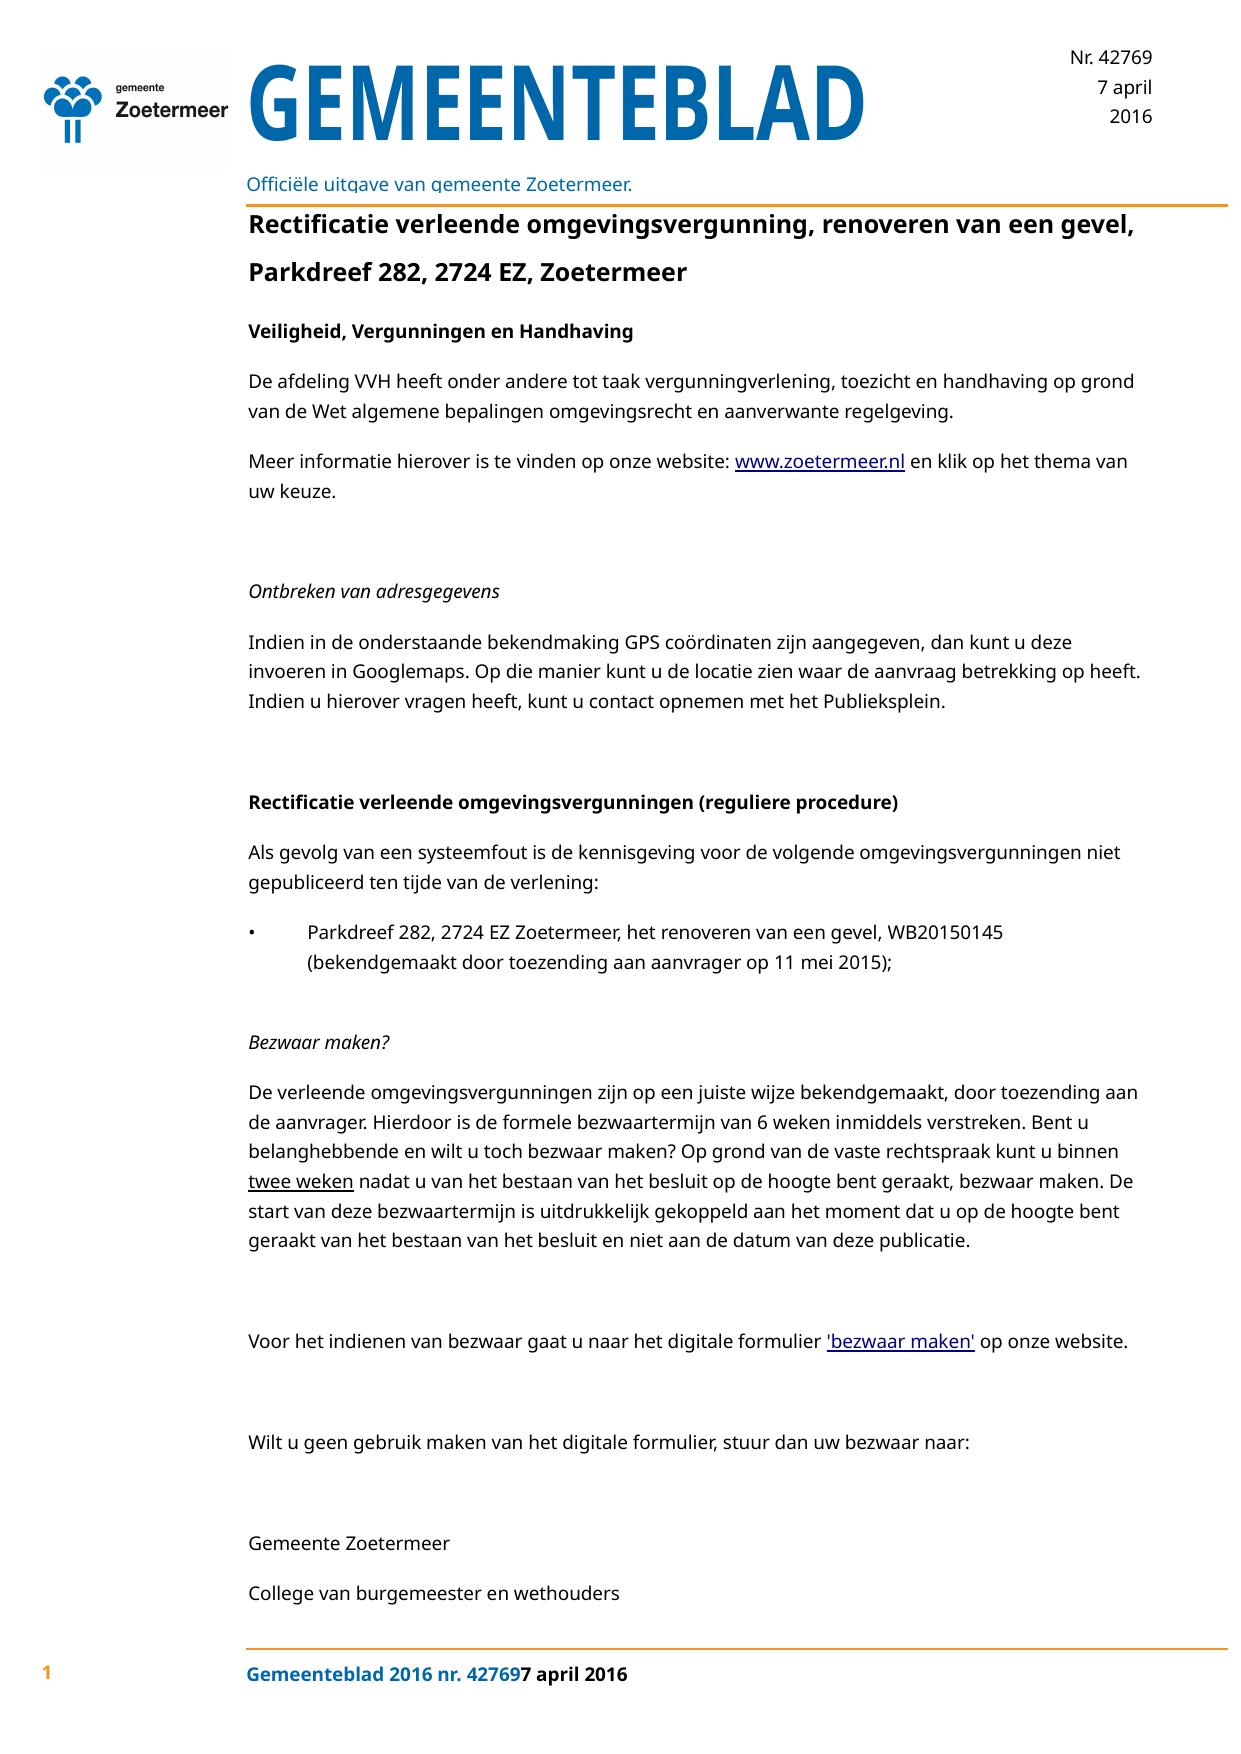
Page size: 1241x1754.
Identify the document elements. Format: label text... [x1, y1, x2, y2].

text Rectificatie verleende omgevingsvergunning, renoveren van een gevel, Parkdreef 282, 2724 EZ, Zoetermeer [248, 207, 1152, 288]
text Rectificatie verleende omgevingsvergunningen (reguliere procedure) [248, 789, 1152, 815]
text De verleende omgevingsvergunningen zijn op een juiste wijze bekendgemaakt, door toezending aan de aanvrager. Hierdoor is de formele bezwaartermijn van 6 weken inmiddels verstreken. Bent u belanghebbende en wilt u toch bezwaar maken? Op grond van de vaste rechtspraak kunt u binnen twee weken nadat u van het bestaan van het besluit op de hoogte bent geraakt, bezwaar maken. De start van deze bezwaartermijn is uitdrukkelijk gekoppeld aan het moment dat u op de hoogte bent geraakt van het bestaan van het besluit en niet aan de datum van deze publicatie. [248, 1079, 1152, 1253]
text Voor het indienen van bezwaar gaat u naar het digitale formulier 'bezwaar maken' op onze website. [248, 1328, 1152, 1354]
picture [41, 47, 231, 172]
text Indien in de onderstaande bekendmaking GPS coördinaten zijn aangegeven, dan kunt u deze invoeren in Googlemaps. Op die manier kunt u de locatie zien waar de aanvraag betrekking op heeft. Indien u hierover vragen heeft, kunt u contact opnemen met het Publieksplein. [248, 629, 1152, 714]
text Wilt u geen gebruik maken van het digitale formulier, stuur dan uw bezwaar naar: [248, 1429, 1152, 1455]
text Bezwaar maken? [248, 1029, 1152, 1055]
list Parkdreef 282, 2724 EZ Zoetermeer, het renoveren van een gevel, WB20150145 (bekendgemaakt door toezending aan aanvrager op 11 mei 2015); [248, 919, 1152, 975]
text Ontbreken van adresgegevens [248, 579, 1152, 604]
text De afdeling VVH heeft onder andere tot taak vergunningverlening, toezicht en handhaving op grond van de Wet algemene bepalingen omgevingsrecht en aanverwante regelgeving. [248, 368, 1152, 424]
text College van burgemeester en wethouders [248, 1580, 1152, 1606]
text Gemeente Zoetermeer [248, 1530, 1152, 1556]
text Meer informatie hierover is te vinden op onze website: www.zoetermeer.nl en klik op het thema van uw keuze. [248, 448, 1152, 504]
text Als gevolg van een systeemfout is de kennisgeving voor de volgende omgevingsvergunningen niet gepubliceerd ten tijde van de verlening: [248, 839, 1152, 895]
text Veiligheid, Vergunningen en Handhaving [248, 318, 1152, 344]
